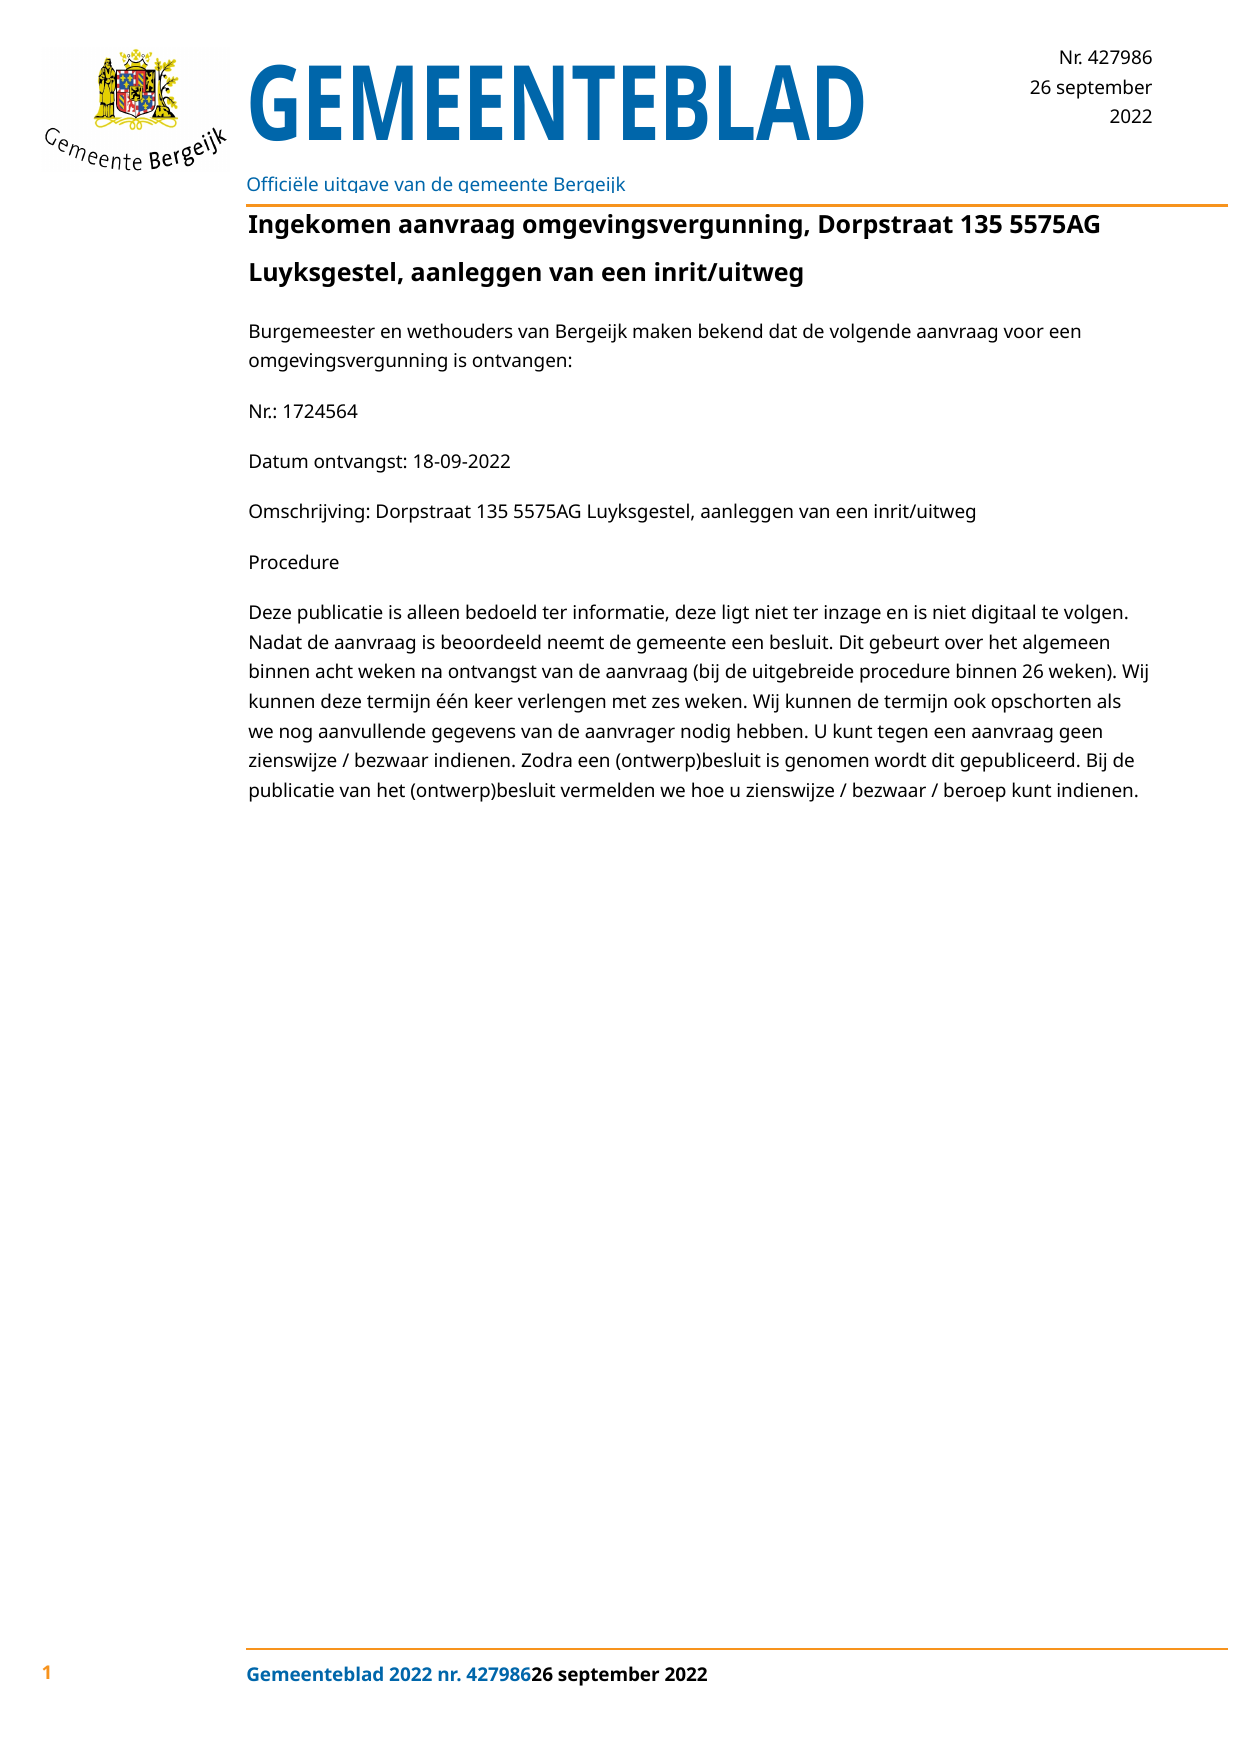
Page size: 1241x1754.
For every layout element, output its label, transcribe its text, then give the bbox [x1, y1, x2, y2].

text Datum ontvangst: 18-09-2022 [248, 448, 1152, 474]
text Burgemeester en wethouders van Bergeijk maken bekend dat de volgende aanvraag voor een omgevingsvergunning is ontvangen: [248, 318, 1152, 373]
text Omschrijving: Dorpstraat 135 5575AG Luyksgestel, aanleggen van een inrit/uitweg [248, 499, 1152, 524]
text Deze publicatie is alleen bedoeld ter informatie, deze ligt niet ter inzage en is niet digitaal te volgen. Nadat de aanvraag is beoordeeld neemt de gemeente een besluit. Dit gebeurt over het algemeen binnen acht weken na ontvangst van de aanvraag (bij de uitgebreide procedure binnen 26 weken). Wij kunnen deze termijn één keer verlengen met zes weken. Wij kunnen de termijn ook opschorten als we nog aanvullende gegevens van de aanvrager nodig hebben. U kunt tegen een aanvraag geen zienswijze / bezwaar indienen. Zodra een (ontwerp)besluit is genomen wordt dit gepubliceerd. Bij de publicatie van het (ontwerp)besluit vermelden we hoe u zienswijze / bezwaar / beroep kunt indienen. [248, 599, 1152, 803]
text Procedure [248, 549, 1152, 575]
text Ingekomen aanvraag omgevingsvergunning, Dorpstraat 135 5575AG Luyksgestel, aanleggen van een inrit/uitweg [248, 207, 1152, 288]
picture [41, 47, 231, 172]
text Nr.: 1724564 [248, 398, 1152, 424]
